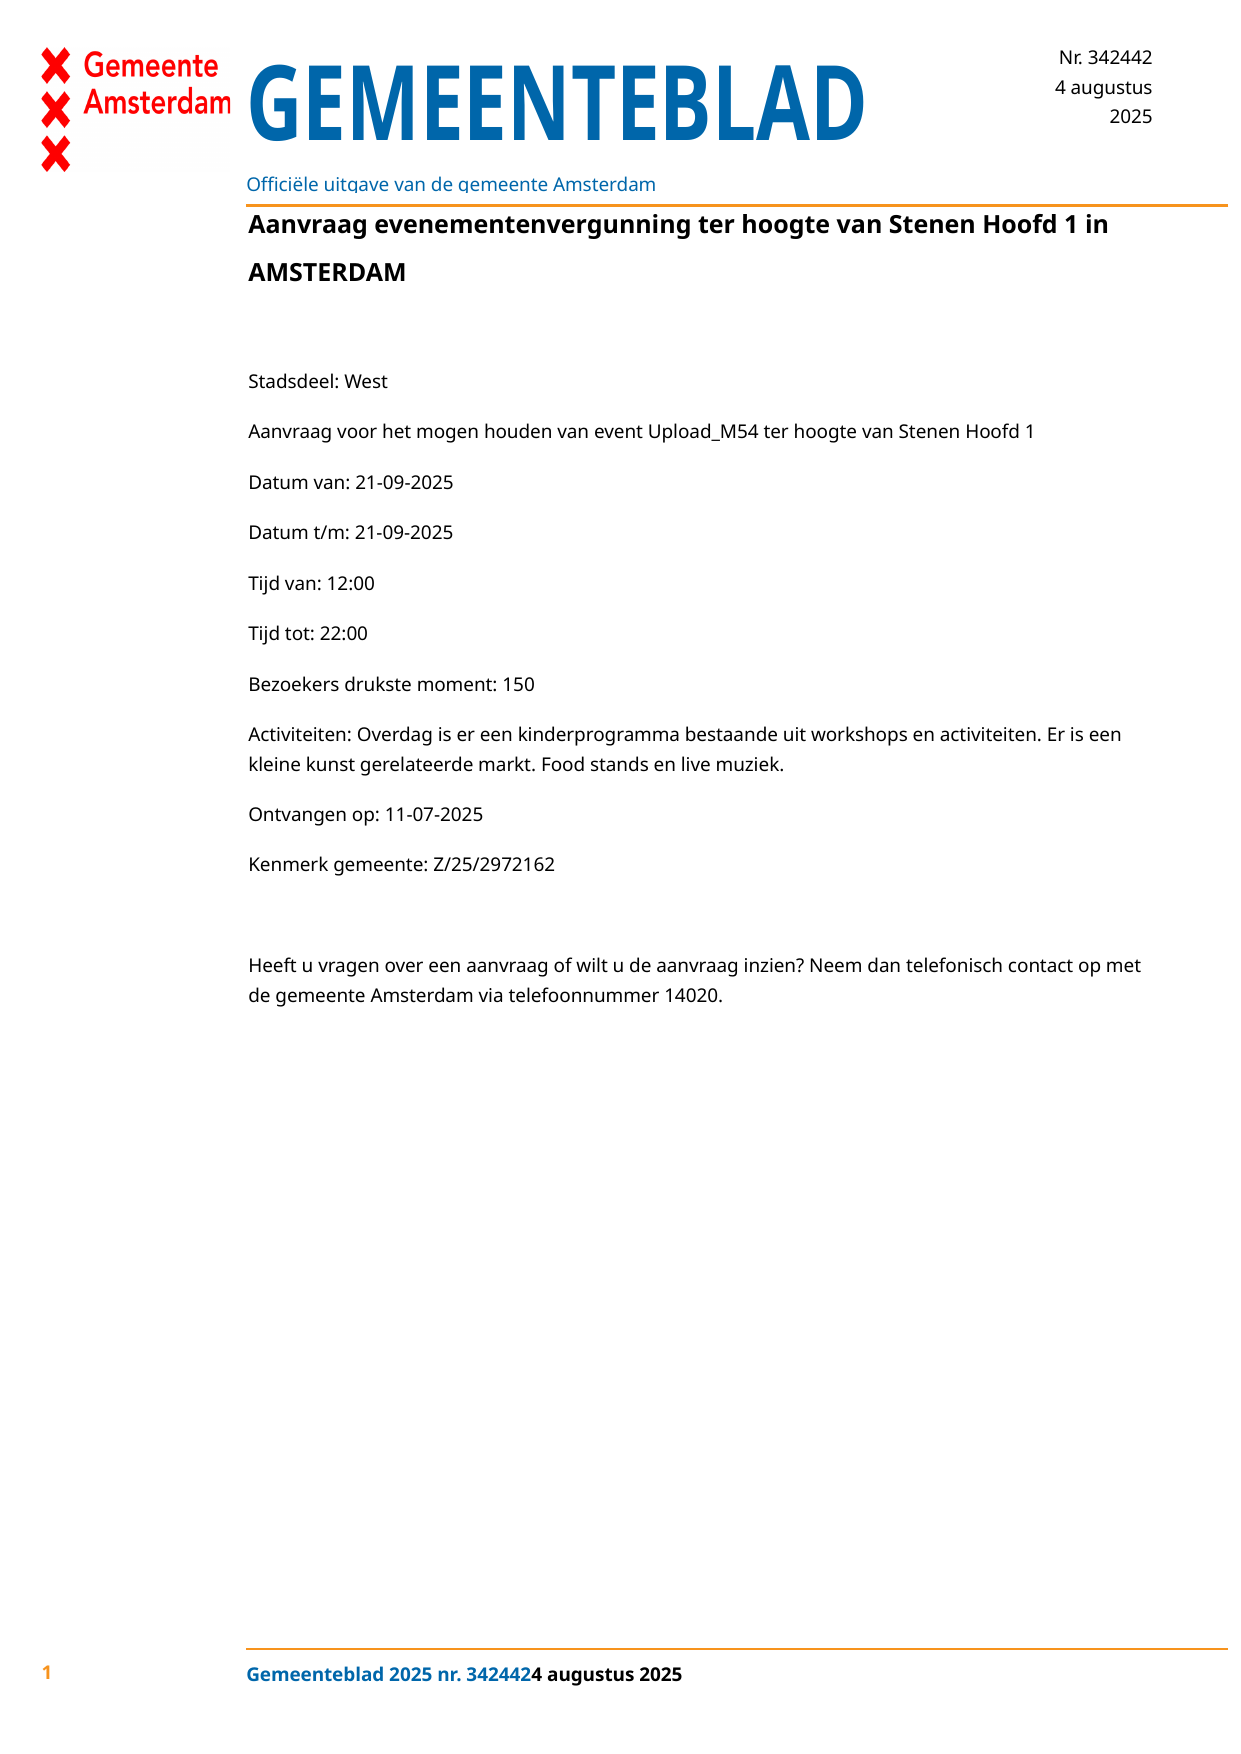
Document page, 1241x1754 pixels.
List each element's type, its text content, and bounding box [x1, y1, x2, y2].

text Datum t/m: 21-09-2025 [248, 519, 1152, 545]
text Ontvangen op: 11-07-2025 [248, 801, 1152, 827]
text Datum van: 21-09-2025 [248, 469, 1152, 495]
text Stadsdeel: West [248, 368, 1152, 394]
text Aanvraag voor het mogen houden van event Upload_M54 ter hoogte van Stenen Hoofd 1 [248, 419, 1152, 444]
text Tijd tot: 22:00 [248, 620, 1152, 646]
text Activiteiten: Overdag is er een kinderprogramma bestaande uit workshops en activiteiten. Er is een kleine kunst gerelateerde markt. Food stands en live muziek. [248, 721, 1152, 777]
text Aanvraag evenementenvergunning ter hoogte van Stenen Hoofd 1 in AMSTERDAM [248, 207, 1152, 288]
text Heeft u vragen over een aanvraag of wilt u de aanvraag inzien? Neem dan telefonisch contact op met de gemeente Amsterdam via telefoonnummer 14020. [248, 952, 1152, 1008]
text Kenmerk gemeente: Z/25/2972162 [248, 852, 1152, 877]
text Tijd van: 12:00 [248, 570, 1152, 596]
picture [41, 47, 231, 172]
text Bezoekers drukste moment: 150 [248, 671, 1152, 697]
